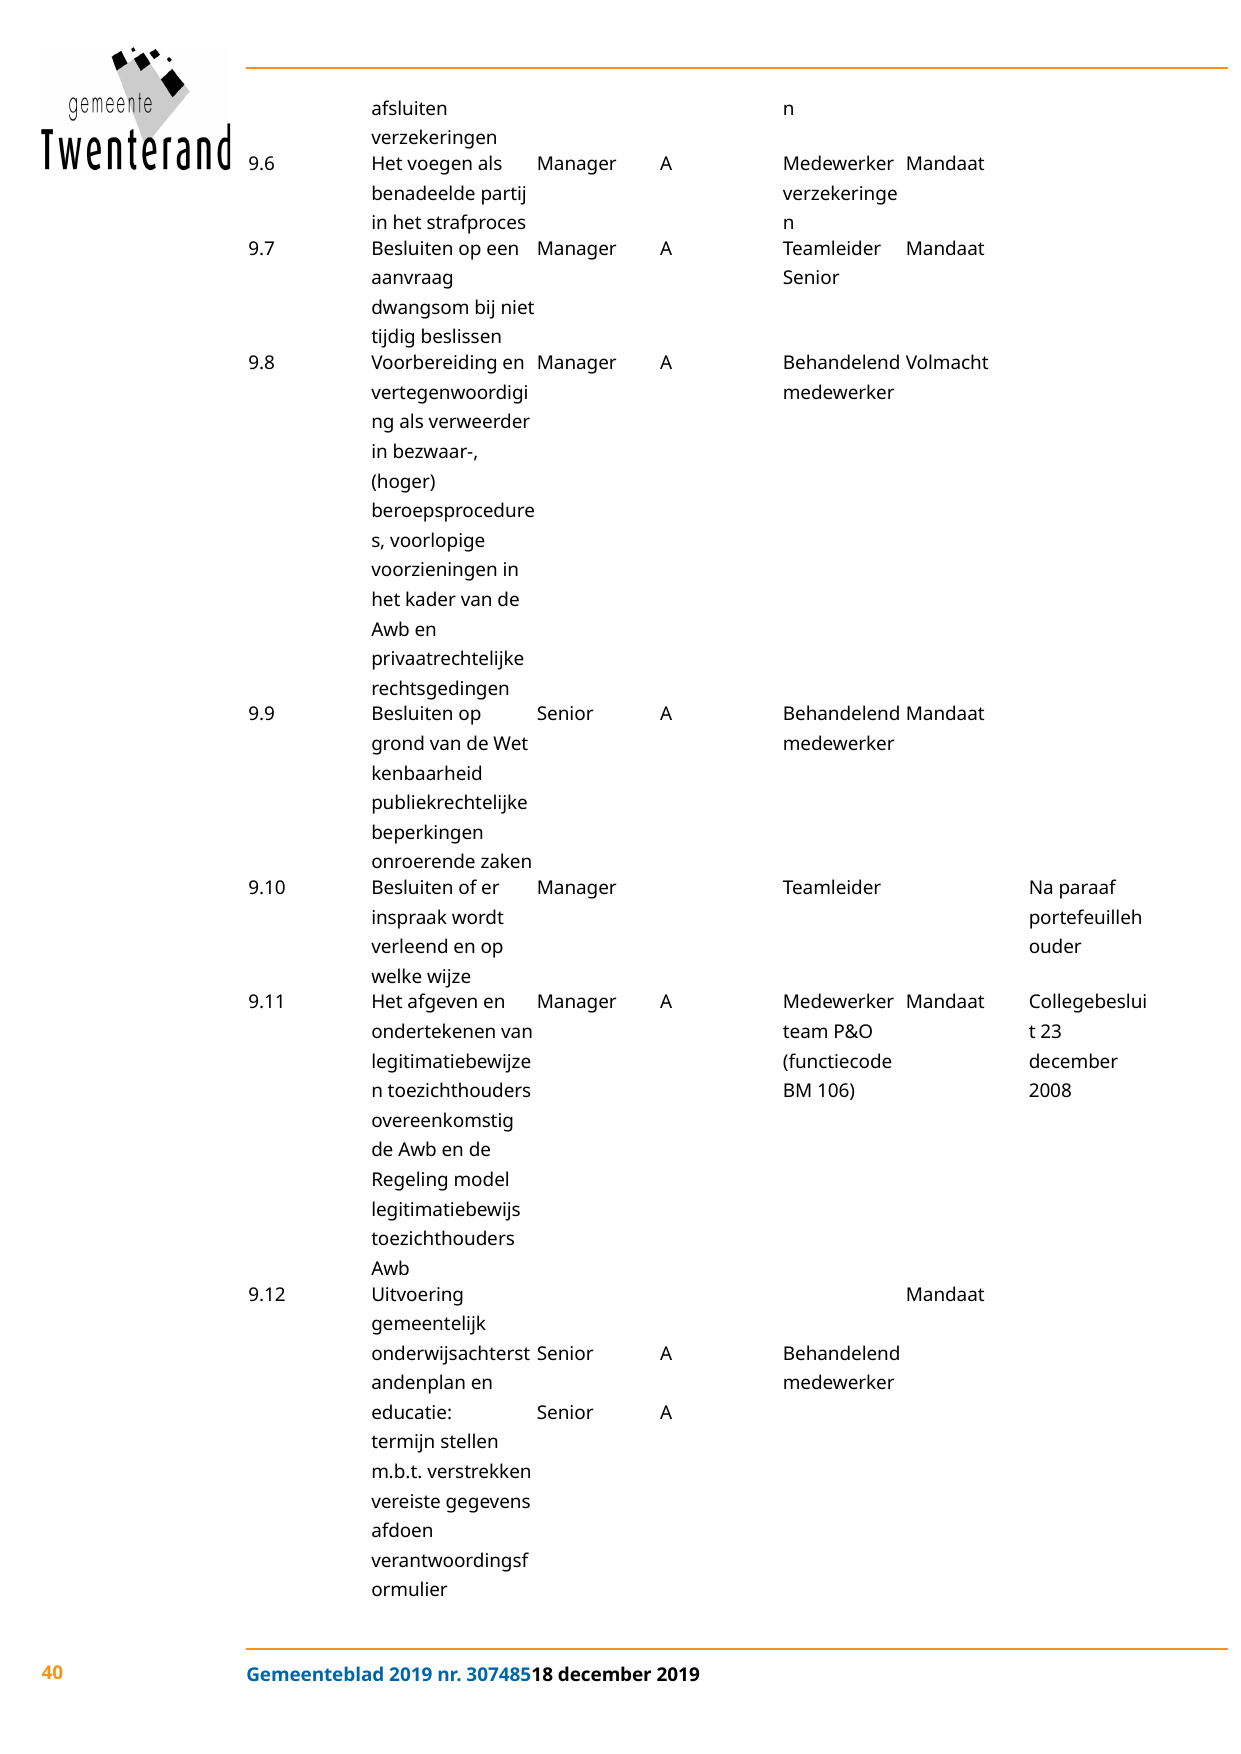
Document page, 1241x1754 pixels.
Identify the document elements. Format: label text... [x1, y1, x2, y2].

table_cell [1029, 150, 1152, 235]
table_cell Collegebesluit 23 december 2008 [1029, 989, 1152, 1281]
table_cell Manager [537, 874, 660, 989]
table_cell A [660, 989, 783, 1281]
table_cell Medewerker team P&O (functiecode BM 106) [783, 989, 906, 1281]
table_cell Het voegen als benadeelde partij in het strafproces [371, 150, 537, 235]
table_cell [1029, 701, 1152, 874]
table_cell A [660, 701, 783, 874]
table_cell Senior Senior [537, 1281, 660, 1602]
table_cell Manager [537, 350, 660, 701]
table_cell Mandaat [906, 701, 1028, 874]
table_cell Volmacht [906, 350, 1028, 701]
table_cell Het afgeven en ondertekenen van legitimatiebewijzen toezichthouders overeenkomstig de Awb en de Regeling model legitimatiebewijs toezichthouders Awb [371, 989, 537, 1281]
table_cell [248, 95, 371, 150]
table_cell Besluiten op een aanvraag dwangsom bij niet tijdig beslissen [371, 235, 537, 349]
table_cell Besluiten of er inspraak wordt verleend en op welke wijze [371, 874, 537, 989]
table_cell Teamleider Senior [783, 235, 906, 349]
table_cell 9.7 [248, 235, 371, 349]
table_cell [660, 874, 783, 989]
table_cell A [660, 350, 783, 701]
table_cell [1029, 350, 1152, 701]
table_cell Behandelend medewerker [783, 1281, 906, 1602]
table_cell Manager [537, 989, 660, 1281]
table_cell n [783, 95, 906, 150]
table_cell [660, 95, 783, 150]
table_cell [906, 874, 1028, 989]
table_cell afsluiten verzekeringen [371, 95, 537, 150]
table_cell A [660, 235, 783, 349]
table_cell [1029, 235, 1152, 349]
table_cell 9.12 [248, 1281, 371, 1602]
table_cell [1029, 1281, 1152, 1602]
table_cell 9.10 [248, 874, 371, 989]
table_cell Besluiten op grond van de Wet kenbaarheid publiekrechtelijke beperkingen onroerende zaken [371, 701, 537, 874]
table_cell Uitvoering gemeentelijk onderwijsachterstandenplan en educatie: termijn stellen m.b.t. verstrekken vereiste gegevens afdoen verantwoordingsformulier [371, 1281, 537, 1602]
table_cell Manager [537, 150, 660, 235]
table_cell [906, 95, 1028, 150]
table_cell Mandaat [906, 235, 1028, 349]
table_cell A [660, 150, 783, 235]
table_cell Teamleider [783, 874, 906, 989]
table_cell Mandaat [906, 150, 1028, 235]
picture [41, 47, 231, 172]
table_cell Behandelend medewerker [783, 350, 906, 701]
table_cell A A [660, 1281, 783, 1602]
table_cell [1029, 95, 1152, 150]
table_cell 9.6 [248, 150, 371, 235]
table_cell Senior [537, 701, 660, 874]
table_cell Behandelend medewerker [783, 701, 906, 874]
table_cell 9.11 [248, 989, 371, 1281]
table_cell Voorbereiding en vertegenwoordiging als verweerder in bezwaar-, (hoger) beroepsprocedures, voorlopige voorzieningen in het kader van de Awb en privaatrechtelijke rechtsgedingen [371, 350, 537, 701]
table_cell 9.8 [248, 350, 371, 701]
table_cell Medewerker verzekeringen [783, 150, 906, 235]
table_cell Mandaat [906, 1281, 1028, 1602]
table_cell Na paraaf portefeuillehouder [1029, 874, 1152, 989]
table_cell [537, 95, 660, 150]
table_cell Mandaat [906, 989, 1028, 1281]
table_cell 9.9 [248, 701, 371, 874]
table_cell Manager [537, 235, 660, 349]
